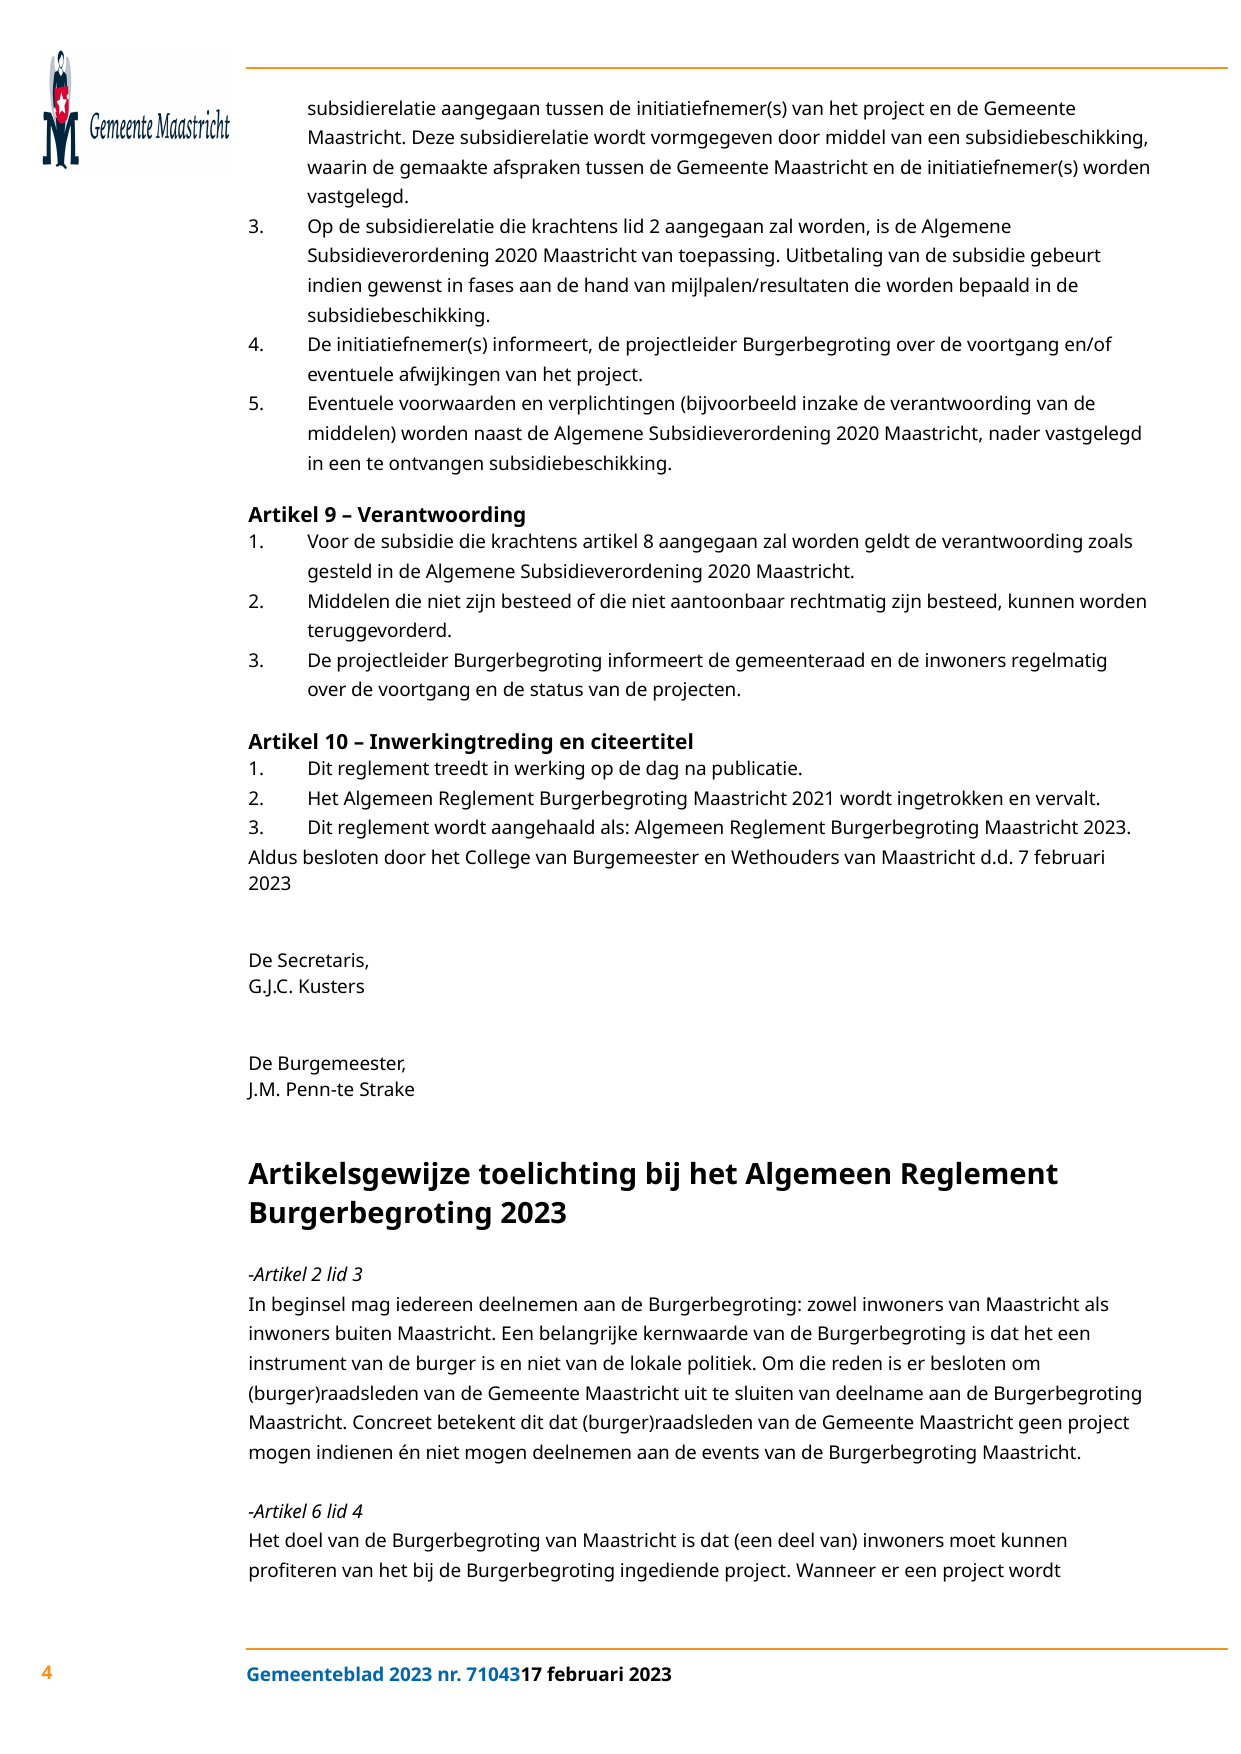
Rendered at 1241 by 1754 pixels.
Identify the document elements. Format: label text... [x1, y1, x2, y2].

text Artikel 10 – Inwerkingtreding en citeertitel [248, 727, 1152, 755]
list Het Algemeen Reglement Burgerbegroting Maastricht 2021 wordt ingetrokken en vervalt. [248, 785, 1152, 811]
list Middelen die niet zijn besteed of die niet aantoonbaar rechtmatig zijn besteed, kunnen worden teruggevorderd. [248, 588, 1152, 643]
text -Artikel 6 lid 4 [248, 1498, 1152, 1524]
text Artikelsgewijze toelichting bij het Algemeen Reglement Burgerbegroting 2023 [248, 1153, 1152, 1232]
text De Burgemeester, [248, 1050, 1152, 1076]
text J.M. Penn-te Strake [248, 1076, 1152, 1101]
text G.J.C. Kusters [248, 973, 1152, 998]
text Het doel van de Burgerbegroting van Maastricht is dat (een deel van) inwoners moet kunnen profiteren van het bij de Burgerbegroting ingediende project. Wanneer er een project wordt [248, 1528, 1152, 1583]
list Op de subsidierelatie die krachtens lid 2 aangegaan zal worden, is de Algemene Subsidieverordening 2020 Maastricht van toepassing. Uitbetaling van de subsidie gebeurt indien gewenst in fases aan de hand van mijlpalen/resultaten die worden bepaald in de subsidiebeschikking. [248, 213, 1152, 328]
list De initiatiefnemer(s) informeert, de projectleider Burgerbegroting over de voortgang en/of eventuele afwijkingen van het project. [248, 331, 1152, 387]
list Eventuele voorwaarden en verplichtingen (bijvoorbeeld inzake de verantwoording van de middelen) worden naast de Algemene Subsidieverordening 2020 Maastricht, nader vastgelegd in een te ontvangen subsidiebeschikking. [248, 391, 1152, 476]
list Voor de subsidie die krachtens artikel 8 aangegaan zal worden geldt de verantwoording zoals gesteld in de Algemene Subsidieverordening 2020 Maastricht. [248, 529, 1152, 584]
list Dit reglement treedt in werking op de dag na publicatie. [248, 755, 1152, 781]
text Artikel 9 – Verantwoording [248, 500, 1152, 529]
text -Artikel 2 lid 3 [248, 1261, 1152, 1287]
text In beginsel mag iedereen deelnemen aan de Burgerbegroting: zowel inwoners van Maastricht als inwoners buiten Maastricht. Een belangrijke kernwaarde van de Burgerbegroting is dat het een instrument van de burger is en niet van de lokale politiek. Om die reden is er besloten om (burger)raadsleden van de Gemeente Maastricht uit te sluiten van deelname aan de Burgerbegroting Maastricht. Concreet betekent dit dat (burger)raadsleden van de Gemeente Maastricht geen project mogen indienen én niet mogen deelnemen aan de events van de Burgerbegroting Maastricht. [248, 1291, 1152, 1465]
text Aldus besloten door het College van Burgemeester en Wethouders van Maastricht d.d. 7 februari 2023 [248, 844, 1152, 896]
picture [41, 47, 231, 172]
text De Secretaris, [248, 947, 1152, 973]
list De projectleider Burgerbegroting informeert de gemeenteraad en de inwoners regelmatig over de voortgang en de status van de projecten. [248, 647, 1152, 702]
list Dit reglement wordt aangehaald als: Algemeen Reglement Burgerbegroting Maastricht 2023. [248, 814, 1152, 840]
list subsidierelatie aangegaan tussen de initiatiefnemer(s) van het project en de Gemeente Maastricht. Deze subsidierelatie wordt vormgegeven door middel van een subsidiebeschikking, waarin de gemaakte afspraken tussen de Gemeente Maastricht en de initiatiefnemer(s) worden vastgelegd. [248, 95, 1152, 209]
